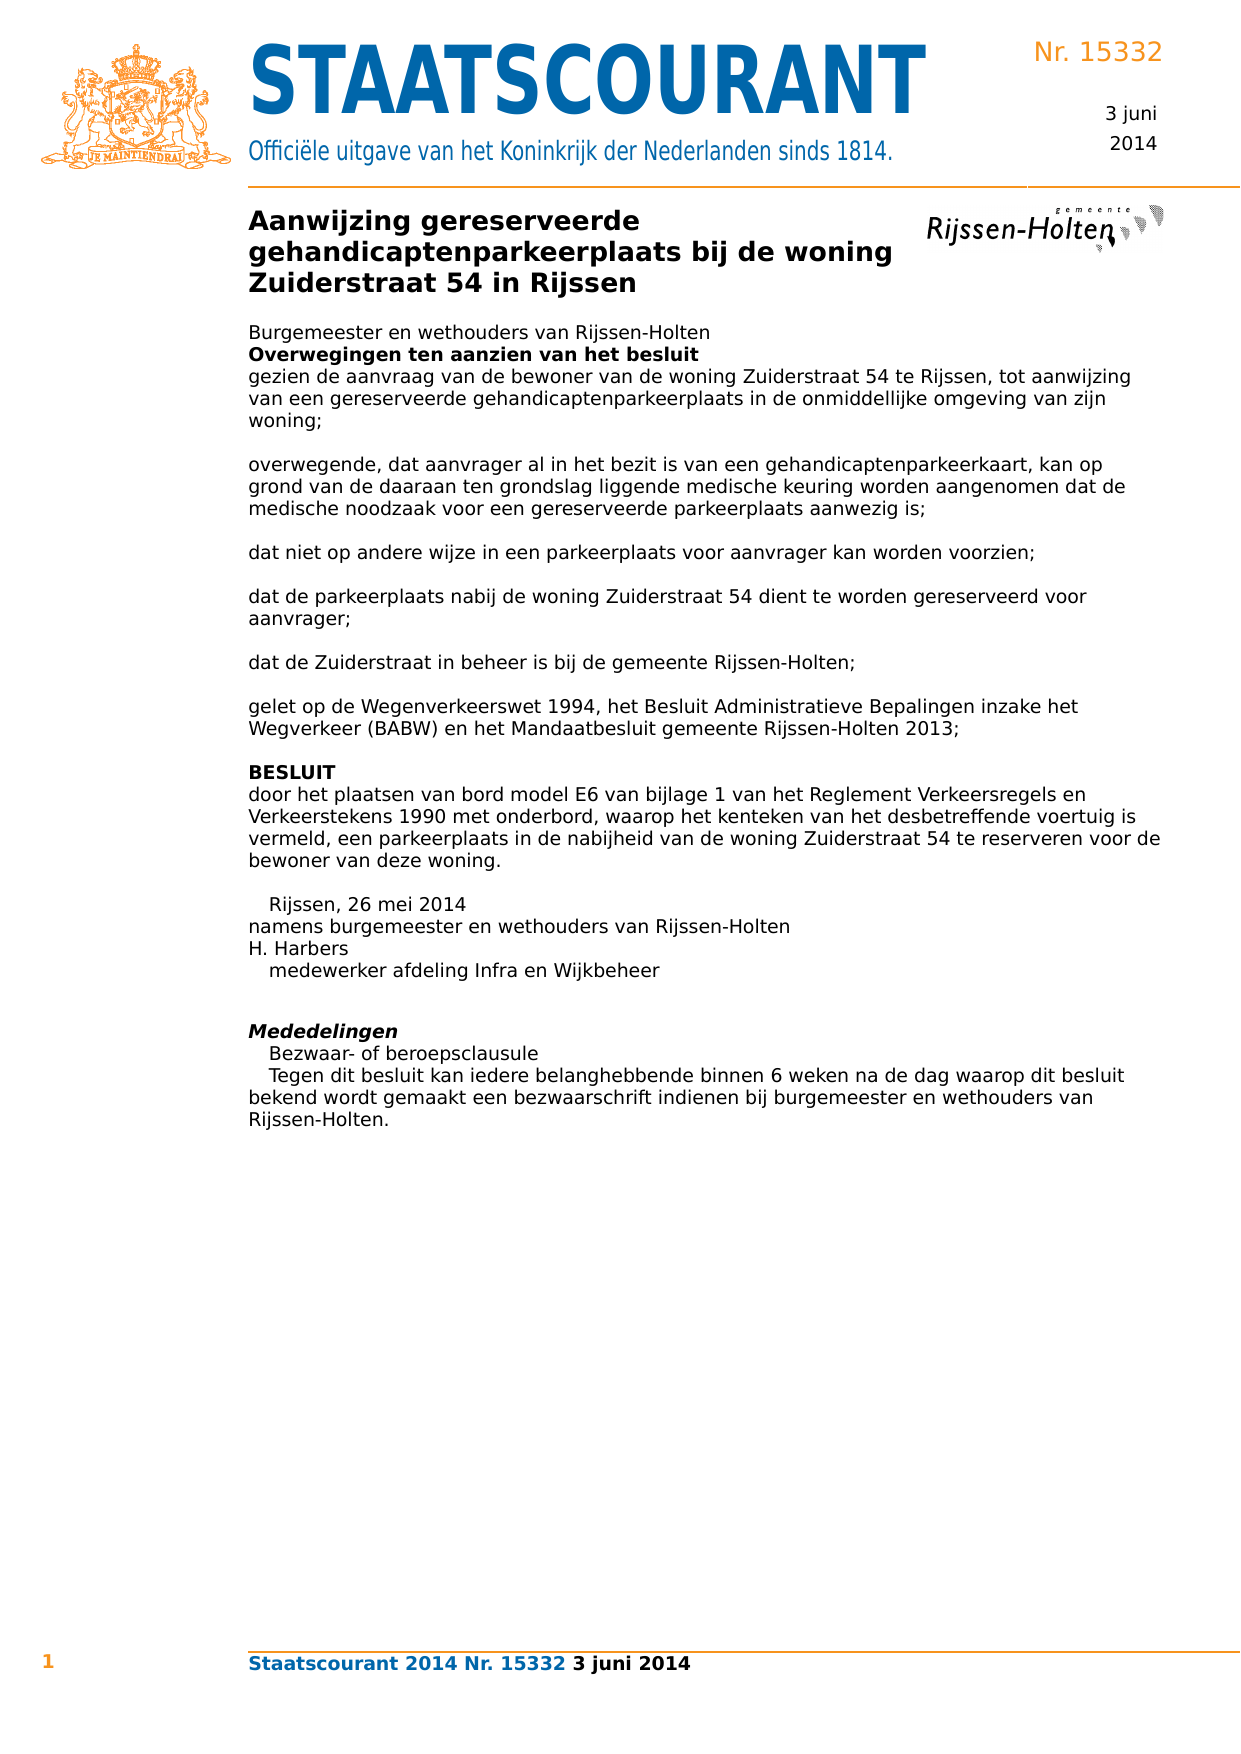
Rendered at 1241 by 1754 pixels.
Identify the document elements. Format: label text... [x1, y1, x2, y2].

text Bezwaar- of beroepsclausule [248, 1043, 1163, 1065]
text gezien de aanvraag van de bewoner van de woning Zuiderstraat 54 te Rijssen, tot aanwijzing van een gereserveerde gehandicaptenparkeerplaats in de onmiddellijke omgeving van zijn woning; [248, 366, 1163, 432]
text dat de parkeerplaats nabij de woning Zuiderstraat 54 dient te worden gereserveerd voor aanvrager; [248, 586, 1163, 630]
picture [927, 205, 1164, 253]
text namens burgemeester en wethouders van Rijssen-Holten [248, 916, 1163, 938]
picture [41, 44, 231, 169]
text H. Harbers [248, 938, 1163, 959]
subtitle Mededelingen [248, 1021, 1163, 1043]
text Rijssen, 26 mei 2014 [248, 894, 1163, 916]
text overwegende, dat aanvrager al in het bezit is van een gehandicaptenparkeerkaart, kan op grond van de daaraan ten grondslag liggende medische keuring worden aangenomen dat de medische noodzaak voor een gereserveerde parkeerplaats aanwezig is; [248, 454, 1163, 520]
text dat niet op andere wijze in een parkeerplaats voor aanvrager kan worden voorzien; [248, 542, 1163, 564]
text door het plaatsen van bord model E6 van bijlage 1 van het Reglement Verkeersregels en Verkeerstekens 1990 met onderbord, waarop het kenteken van het desbetreffende voertuig is vermeld, een parkeerplaats in de nabijheid van de woning Zuiderstraat 54 te reserveren voor de bewoner van deze woning. [248, 784, 1163, 872]
text gelet op de Wegenverkeerswet 1994, het Besluit Administratieve Bepalingen inzake het Wegverkeer (BABW) en het Mandaatbesluit gemeente Rijssen-Holten 2013; [248, 696, 1163, 740]
subtitle Overwegingen ten aanzien van het besluit [248, 344, 1163, 366]
text medewerker afdeling Infra en Wijkbeheer [248, 959, 1163, 982]
text dat de Zuiderstraat in beheer is bij de gemeente Rijssen-Holten; [248, 652, 1163, 674]
subtitle Aanwijzing gereserveerde gehandicaptenparkeerplaats bij de woning Zuiderstraat 54 in Rijssen [248, 206, 1163, 299]
text BESLUIT [248, 762, 1163, 784]
text Tegen dit besluit kan iedere belanghebbende binnen 6 weken na de dag waarop dit besluit bekend wordt gemaakt een bezwaarschrift indienen bij burgemeester en wethouders van Rijssen-Holten. [248, 1065, 1163, 1131]
text Burgemeester en wethouders van Rijssen-Holten [248, 322, 1163, 344]
